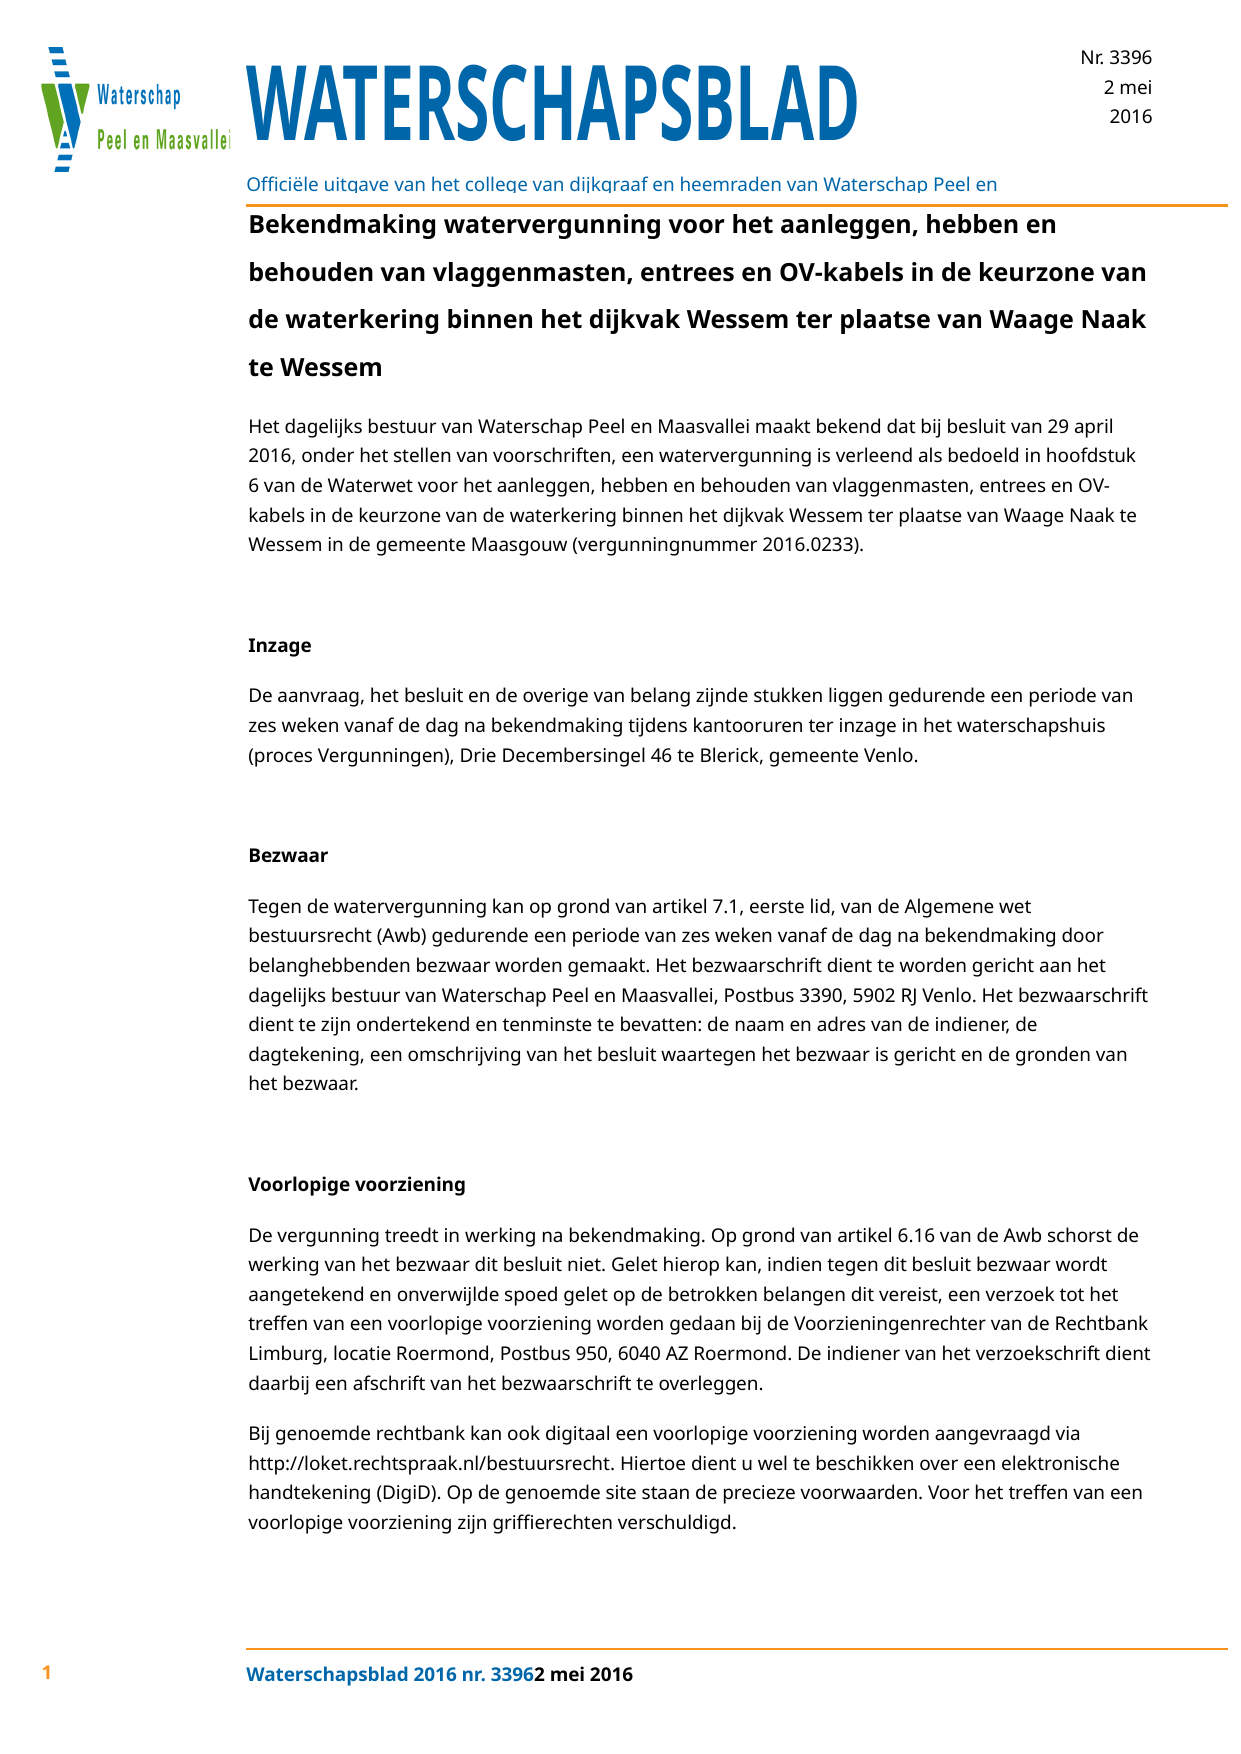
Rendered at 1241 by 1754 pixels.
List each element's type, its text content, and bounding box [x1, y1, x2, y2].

text Het dagelijks bestuur van Waterschap Peel en Maasvallei maakt bekend dat bij besluit van 29 april 2016, onder het stellen van voorschriften, een watervergunning is verleend als bedoeld in hoofdstuk 6 van de Waterwet voor het aanleggen, hebben en behouden van vlaggenmasten, entrees en OV-kabels in de keurzone van de waterkering binnen het dijkvak Wessem ter plaatse van Waage Naak te Wessem in de gemeente Maasgouw (vergunningnummer 2016.0233). [248, 413, 1152, 557]
picture [41, 47, 231, 172]
text Bezwaar [248, 843, 1152, 868]
text Voorlopige voorziening [248, 1171, 1152, 1197]
text De vergunning treedt in werking na bekendmaking. Op grond van artikel 6.16 van de Awb schorst de werking van het bezwaar dit besluit niet. Gelet hierop kan, indien tegen dit besluit bezwaar wordt aangetekend en onverwijlde spoed gelet op de betrokken belangen dit vereist, een verzoek tot het treffen van een voorlopige voorziening worden gedaan bij de Voorzieningenrechter van de Rechtbank Limburg, locatie Roermond, Postbus 950, 6040 AZ Roermond. De indiener van het verzoekschrift dient daarbij een afschrift van het bezwaarschrift te overleggen. [248, 1222, 1152, 1396]
text Tegen de watervergunning kan op grond van artikel 7.1, eerste lid, van de Algemene wet bestuursrecht (Awb) gedurende een periode van zes weken vanaf de dag na bekendmaking door belanghebbenden bezwaar worden gemaakt. Het bezwaarschrift dient te worden gericht aan het dagelijks bestuur van Waterschap Peel en Maasvallei, Postbus 3390, 5902 RJ Venlo. Het bezwaarschrift dient te zijn ondertekend en tenminste te bevatten: de naam en adres van de indiener, de dagtekening, een omschrijving van het besluit waartegen het bezwaar is gericht en de gronden van het bezwaar. [248, 893, 1152, 1096]
text Bij genoemde rechtbank kan ook digitaal een voorlopige voorziening worden aangevraagd via http://loket.rechtspraak.nl/bestuursrecht. Hiertoe dient u wel te beschikken over een elektronische handtekening (DigiD). Op de genoemde site staan de precieze voorwaarden. Voor het treffen van een voorlopige voorziening zijn griffierechten verschuldigd. [248, 1420, 1152, 1535]
text Inzage [248, 632, 1152, 658]
text De aanvraag, het besluit en de overige van belang zijnde stukken liggen gedurende een periode van zes weken vanaf de dag na bekendmaking tijdens kantooruren ter inzage in het waterschapshuis (proces Vergunningen), Drie Decembersingel 46 te Blerick, gemeente Venlo. [248, 683, 1152, 768]
text Bekendmaking watervergunning voor het aanleggen, hebben en behouden van vlaggenmasten, entrees en OV-kabels in de keurzone van de waterkering binnen het dijkvak Wessem ter plaatse van Waage Naak te Wessem [248, 207, 1152, 384]
